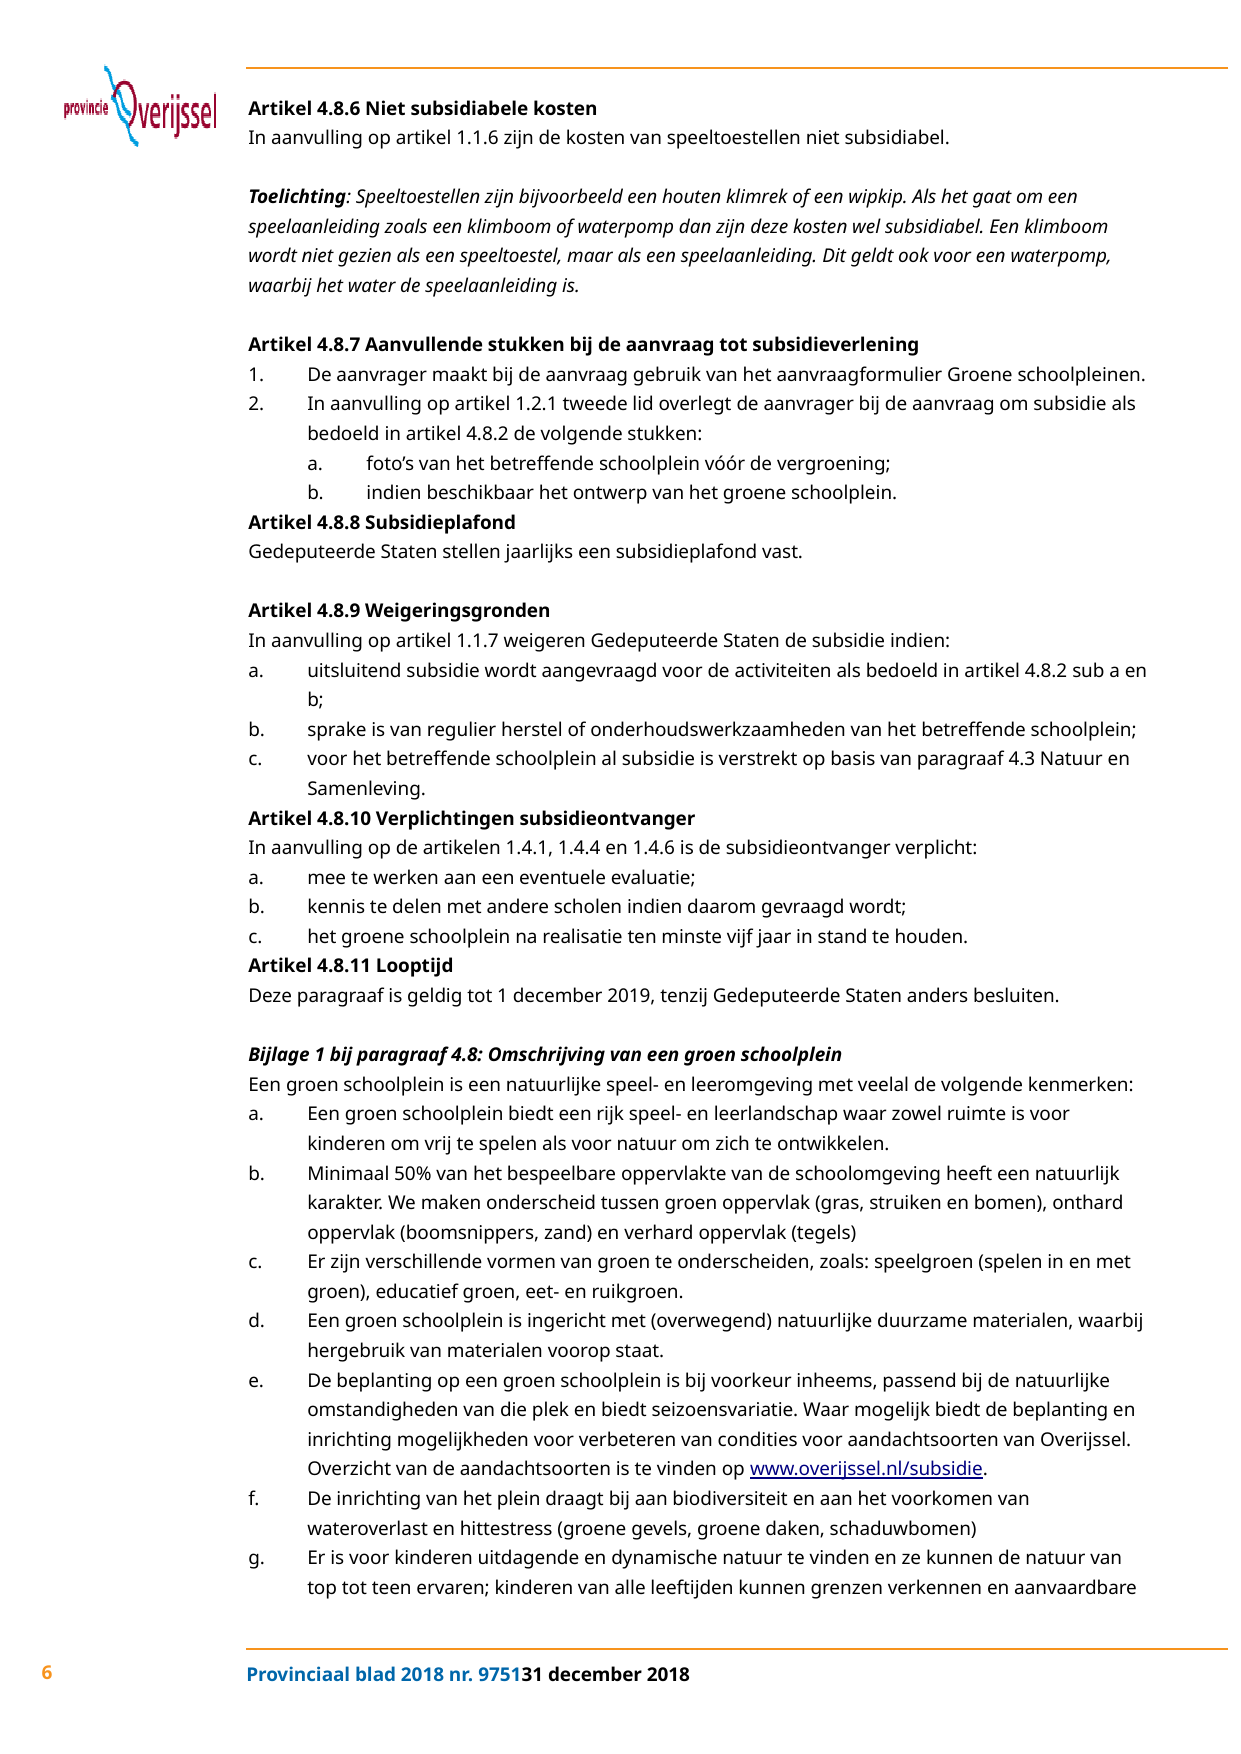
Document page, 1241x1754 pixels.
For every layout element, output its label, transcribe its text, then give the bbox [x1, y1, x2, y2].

text In aanvulling op de artikelen 1.4.1, 1.4.4 en 1.4.6 is de subsidieontvanger verplicht: [248, 834, 1152, 860]
text Deze paragraaf is geldig tot 1 december 2019, tenzij Gedeputeerde Staten anders besluiten. [248, 982, 1152, 1008]
text Artikel 4.8.7 Aanvullende stukken bij de aanvraag tot subsidieverlening [248, 331, 1152, 357]
text Artikel 4.8.10 Verplichtingen subsidieontvanger [248, 805, 1152, 831]
list De aanvrager maakt bij de aanvraag gebruik van het aanvraagformulier Groene schoolpleinen. [248, 361, 1152, 387]
list Een groen schoolplein is ingericht met (overwegend) natuurlijke duurzame materialen, waarbij hergebruik van materialen voorop staat. [248, 1308, 1152, 1363]
text Artikel 4.8.6 Niet subsidiabele kosten [248, 95, 1152, 121]
text In aanvulling op artikel 1.1.6 zijn de kosten van speeltoestellen niet subsidiabel. [248, 124, 1152, 150]
list foto’s van het betreffende schoolplein vóór de vergroening; [307, 450, 1152, 476]
list mee te werken aan een eventuele evaluatie; [248, 864, 1152, 890]
list In aanvulling op artikel 1.2.1 tweede lid overlegt de aanvrager bij de aanvraag om subsidie als bedoeld in artikel 4.8.2 de volgende stukken: [248, 391, 1152, 446]
text Bijlage 1 bij paragraaf 4.8: Omschrijving van een groen schoolplein [248, 1041, 1152, 1067]
list De inrichting van het plein draagt bij aan biodiversiteit en aan het voorkomen van wateroverlast en hittestress (groene gevels, groene daken, schaduwbomen) [248, 1485, 1152, 1541]
list uitsluitend subsidie wordt aangevraagd voor de activiteiten als bedoeld in artikel 4.8.2 sub a en b; [248, 657, 1152, 712]
list Een groen schoolplein biedt een rijk speel- en leerlandschap waar zowel ruimte is voor kinderen om vrij te spelen als voor natuur om zich te ontwikkelen. [248, 1101, 1152, 1156]
list indien beschikbaar het ontwerp van het groene schoolplein. [307, 479, 1152, 505]
list sprake is van regulier herstel of onderhoudswerkzaamheden van het betreffende schoolplein; [248, 716, 1152, 742]
text Artikel 4.8.11 Looptijd [248, 953, 1152, 978]
list kennis te delen met andere scholen indien daarom gevraagd wordt; [248, 893, 1152, 919]
list Er is voor kinderen uitdagende en dynamische natuur te vinden en ze kunnen de natuur van top tot teen ervaren; kinderen van alle leeftijden kunnen grenzen verkennen en aanvaardbare [248, 1544, 1152, 1600]
text Artikel 4.8.8 Subsidieplafond [248, 509, 1152, 535]
text Gedeputeerde Staten stellen jaarlijks een subsidieplafond vast. [248, 538, 1152, 564]
text Een groen schoolplein is een natuurlijke speel- en leeromgeving met veelal de volgende kenmerken: [248, 1071, 1152, 1097]
list Minimaal 50% van het bespeelbare oppervlakte van de schoolomgeving heeft een natuurlijk karakter. We maken onderscheid tussen groen oppervlak (gras, struiken en bomen), onthard oppervlak (boomsnippers, zand) en verhard oppervlak (tegels) [248, 1160, 1152, 1245]
text In aanvulling op artikel 1.1.7 weigeren Gedeputeerde Staten de subsidie indien: [248, 627, 1152, 653]
list het groene schoolplein na realisatie ten minste vijf jaar in stand te houden. [248, 923, 1152, 949]
list De beplanting op een groen schoolplein is bij voorkeur inheems, passend bij de natuurlijke omstandigheden van die plek en biedt seizoensvariatie. Waar mogelijk biedt de beplanting en inrichting mogelijkheden voor verbeteren van condities voor aandachtsoorten van Overijssel. Overzicht van de aandachtsoorten is te vinden op www.overijssel.nl/subsidie. [248, 1367, 1152, 1481]
text Toelichting: Speeltoestellen zijn bijvoorbeeld een houten klimrek of een wipkip. Als het gaat om een speelaanleiding zoals een klimboom of waterpomp dan zijn deze kosten wel subsidiabel. Een klimboom wordt niet gezien als een speeltoestel, maar als een speelaanleiding. Dit geldt ook voor een waterpomp, waarbij het water de speelaanleiding is. [248, 183, 1152, 298]
picture [41, 47, 231, 172]
list Er zijn verschillende vormen van groen te onderscheiden, zoals: speelgroen (spelen in en met groen), educatief groen, eet- en ruikgroen. [248, 1248, 1152, 1304]
list voor het betreffende schoolplein al subsidie is verstrekt op basis van paragraaf 4.3 Natuur en Samenleving. [248, 746, 1152, 801]
text Artikel 4.8.9 Weigeringsgronden [248, 598, 1152, 623]
